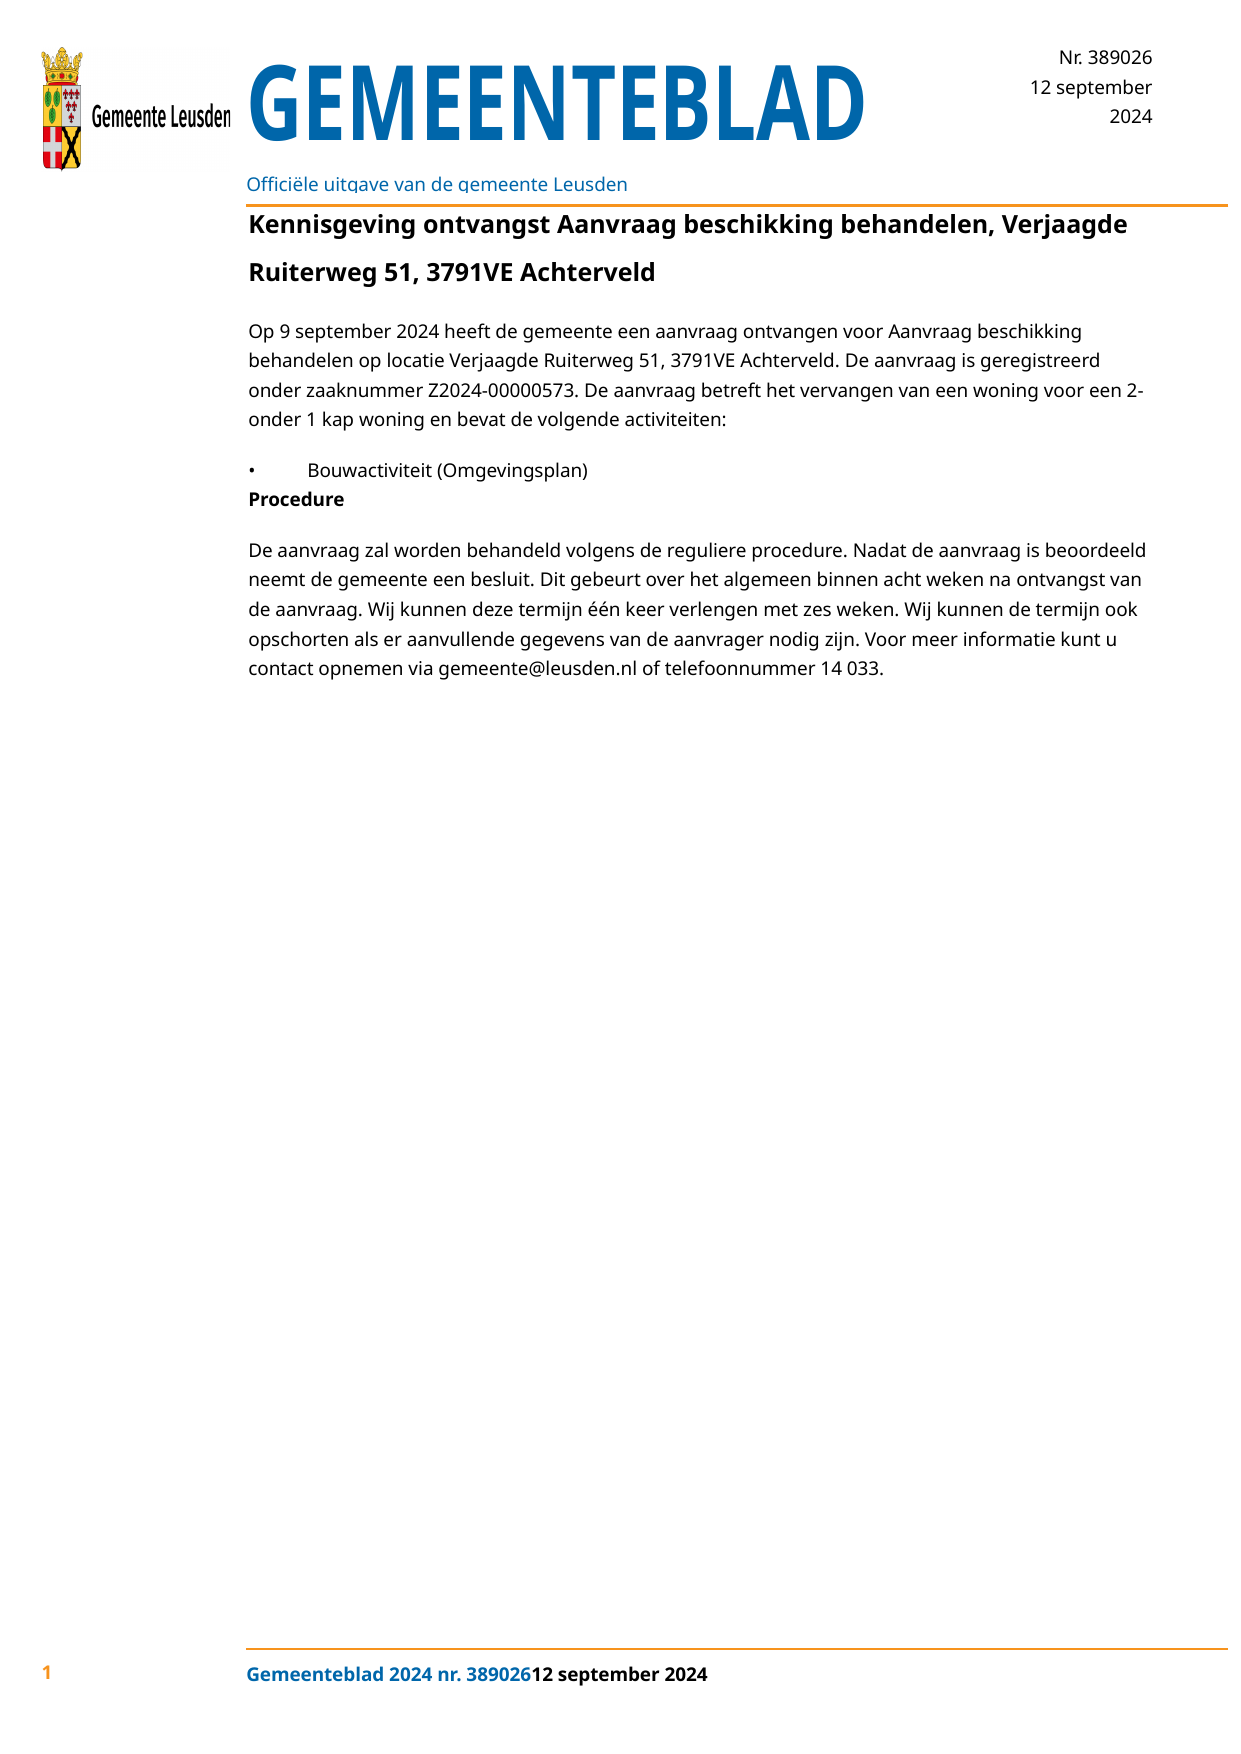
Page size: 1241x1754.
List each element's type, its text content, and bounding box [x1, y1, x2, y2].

text Op 9 september 2024 heeft de gemeente een aanvraag ontvangen voor Aanvraag beschikking behandelen op locatie Verjaagde Ruiterweg 51, 3791VE Achterveld. De aanvraag is geregistreerd onder zaaknummer Z2024-00000573. De aanvraag betreft het vervangen van een woning voor een 2- onder 1 kap woning en bevat de volgende activiteiten: [248, 318, 1152, 432]
text Kennisgeving ontvangst Aanvraag beschikking behandelen, Verjaagde Ruiterweg 51, 3791VE Achterveld [248, 207, 1152, 288]
text De aanvraag zal worden behandeld volgens de reguliere procedure. Nadat de aanvraag is beoordeeld neemt de gemeente een besluit. Dit gebeurt over het algemeen binnen acht weken na ontvangst van de aanvraag. Wij kunnen deze termijn één keer verlengen met zes weken. Wij kunnen de termijn ook opschorten als er aanvullende gegevens van de aanvrager nodig zijn. Voor meer informatie kunt u contact opnemen via gemeente@leusden.nl of telefoonnummer 14 033. [248, 537, 1152, 681]
list Bouwactiviteit (Omgevingsplan) [248, 457, 1152, 483]
text Procedure [248, 487, 1152, 512]
picture [41, 47, 231, 172]
